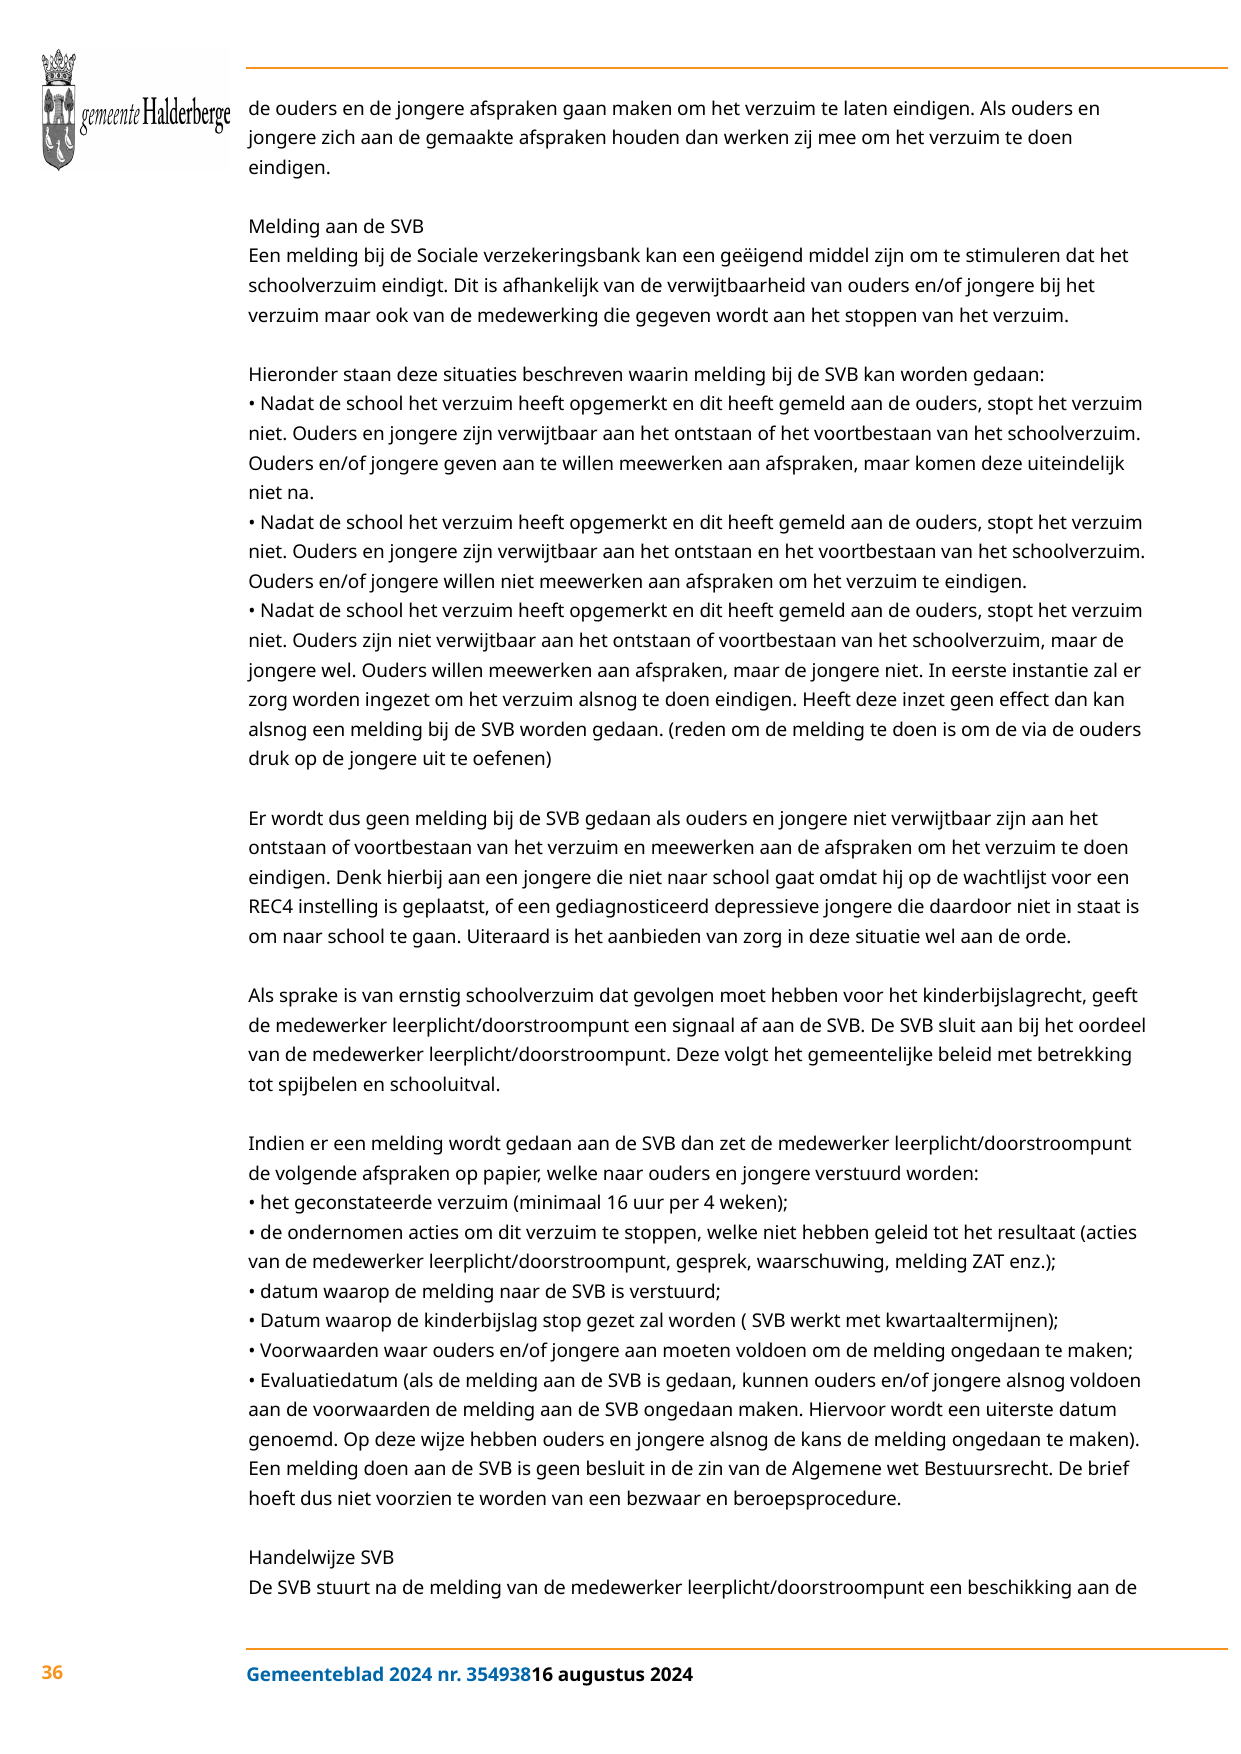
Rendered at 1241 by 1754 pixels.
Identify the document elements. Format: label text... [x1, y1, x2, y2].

text • Nadat de school het verzuim heeft opgemerkt en dit heeft gemeld aan de ouders, stopt het verzuim niet. Ouders zijn niet verwijtbaar aan het ontstaan of voortbestaan van het schoolverzuim, maar de jongere wel. Ouders willen meewerken aan afspraken, maar de jongere niet. In eerste instantie zal er zorg worden ingezet om het verzuim alsnog te doen eindigen. Heeft deze inzet geen effect dan kan alsnog een melding bij de SVB worden gedaan. (reden om de melding te doen is om de via de ouders druk op de jongere uit te oefenen) [248, 598, 1152, 771]
text • Evaluatiedatum (als de melding aan de SVB is gedaan, kunnen ouders en/of jongere alsnog voldoen aan de voorwaarden de melding aan de SVB ongedaan maken. Hiervoor wordt een uiterste datum genoemd. Op deze wijze hebben ouders en jongere alsnog de kans de melding ongedaan te maken). [248, 1367, 1152, 1452]
text Hieronder staan deze situaties beschreven waarin melding bij de SVB kan worden gedaan: [248, 361, 1152, 387]
text Handelwijze SVB [248, 1544, 1152, 1570]
text • Nadat de school het verzuim heeft opgemerkt en dit heeft gemeld aan de ouders, stopt het verzuim niet. Ouders en jongere zijn verwijtbaar aan het ontstaan en het voortbestaan van het schoolverzuim. Ouders en/of jongere willen niet meewerken aan afspraken om het verzuim te eindigen. [248, 509, 1152, 594]
text Er wordt dus geen melding bij de SVB gedaan als ouders en jongere niet verwijtbaar zijn aan het ontstaan of voortbestaan van het verzuim en meewerken aan de afspraken om het verzuim te doen eindigen. Denk hierbij aan een jongere die niet naar school gaat omdat hij op de wachtlijst voor een REC4 instelling is geplaatst, of een gediagnosticeerd depressieve jongere die daardoor niet in staat is om naar school te gaan. Uiteraard is het aanbieden van zorg in deze situatie wel aan de orde. [248, 805, 1152, 949]
picture [41, 47, 231, 172]
text Melding aan de SVB [248, 213, 1152, 239]
text De SVB stuurt na de melding van de medewerker leerplicht/doorstroompunt een beschikking aan de [248, 1574, 1152, 1600]
text • het geconstateerde verzuim (minimaal 16 uur per 4 weken); [248, 1189, 1152, 1215]
text • Datum waarop de kinderbijslag stop gezet zal worden ( SVB werkt met kwartaaltermijnen); [248, 1308, 1152, 1333]
text • Nadat de school het verzuim heeft opgemerkt en dit heeft gemeld aan de ouders, stopt het verzuim niet. Ouders en jongere zijn verwijtbaar aan het ontstaan of het voortbestaan van het schoolverzuim. Ouders en/of jongere geven aan te willen meewerken aan afspraken, maar komen deze uiteindelijk niet na. [248, 391, 1152, 505]
text Een melding bij de Sociale verzekeringsbank kan een geëigend middel zijn om te stimuleren dat het schoolverzuim eindigt. Dit is afhankelijk van de verwijtbaarheid van ouders en/of jongere bij het verzuim maar ook van de medewerking die gegeven wordt aan het stoppen van het verzuim. [248, 243, 1152, 328]
text de ouders en de jongere afspraken gaan maken om het verzuim te laten eindigen. Als ouders en jongere zich aan de gemaakte afspraken houden dan werken zij mee om het verzuim te doen eindigen. [248, 95, 1152, 180]
text Een melding doen aan de SVB is geen besluit in de zin van de Algemene wet Bestuursrecht. De brief hoeft dus niet voorzien te worden van een bezwaar en beroepsprocedure. [248, 1456, 1152, 1511]
text Indien er een melding wordt gedaan aan de SVB dan zet de medewerker leerplicht/doorstroompunt de volgende afspraken op papier, welke naar ouders en jongere verstuurd worden: [248, 1130, 1152, 1186]
text Als sprake is van ernstig schoolverzuim dat gevolgen moet hebben voor het kinderbijslagrecht, geeft de medewerker leerplicht/doorstroompunt een signaal af aan de SVB. De SVB sluit aan bij het oordeel van de medewerker leerplicht/doorstroompunt. Deze volgt het gemeentelijke beleid met betrekking tot spijbelen en schooluitval. [248, 982, 1152, 1097]
text • Voorwaarden waar ouders en/of jongere aan moeten voldoen om de melding ongedaan te maken; [248, 1337, 1152, 1363]
text • datum waarop de melding naar de SVB is verstuurd; [248, 1278, 1152, 1304]
text • de ondernomen acties om dit verzuim te stoppen, welke niet hebben geleid tot het resultaat (acties van de medewerker leerplicht/doorstroompunt, gesprek, waarschuwing, melding ZAT enz.); [248, 1219, 1152, 1274]
